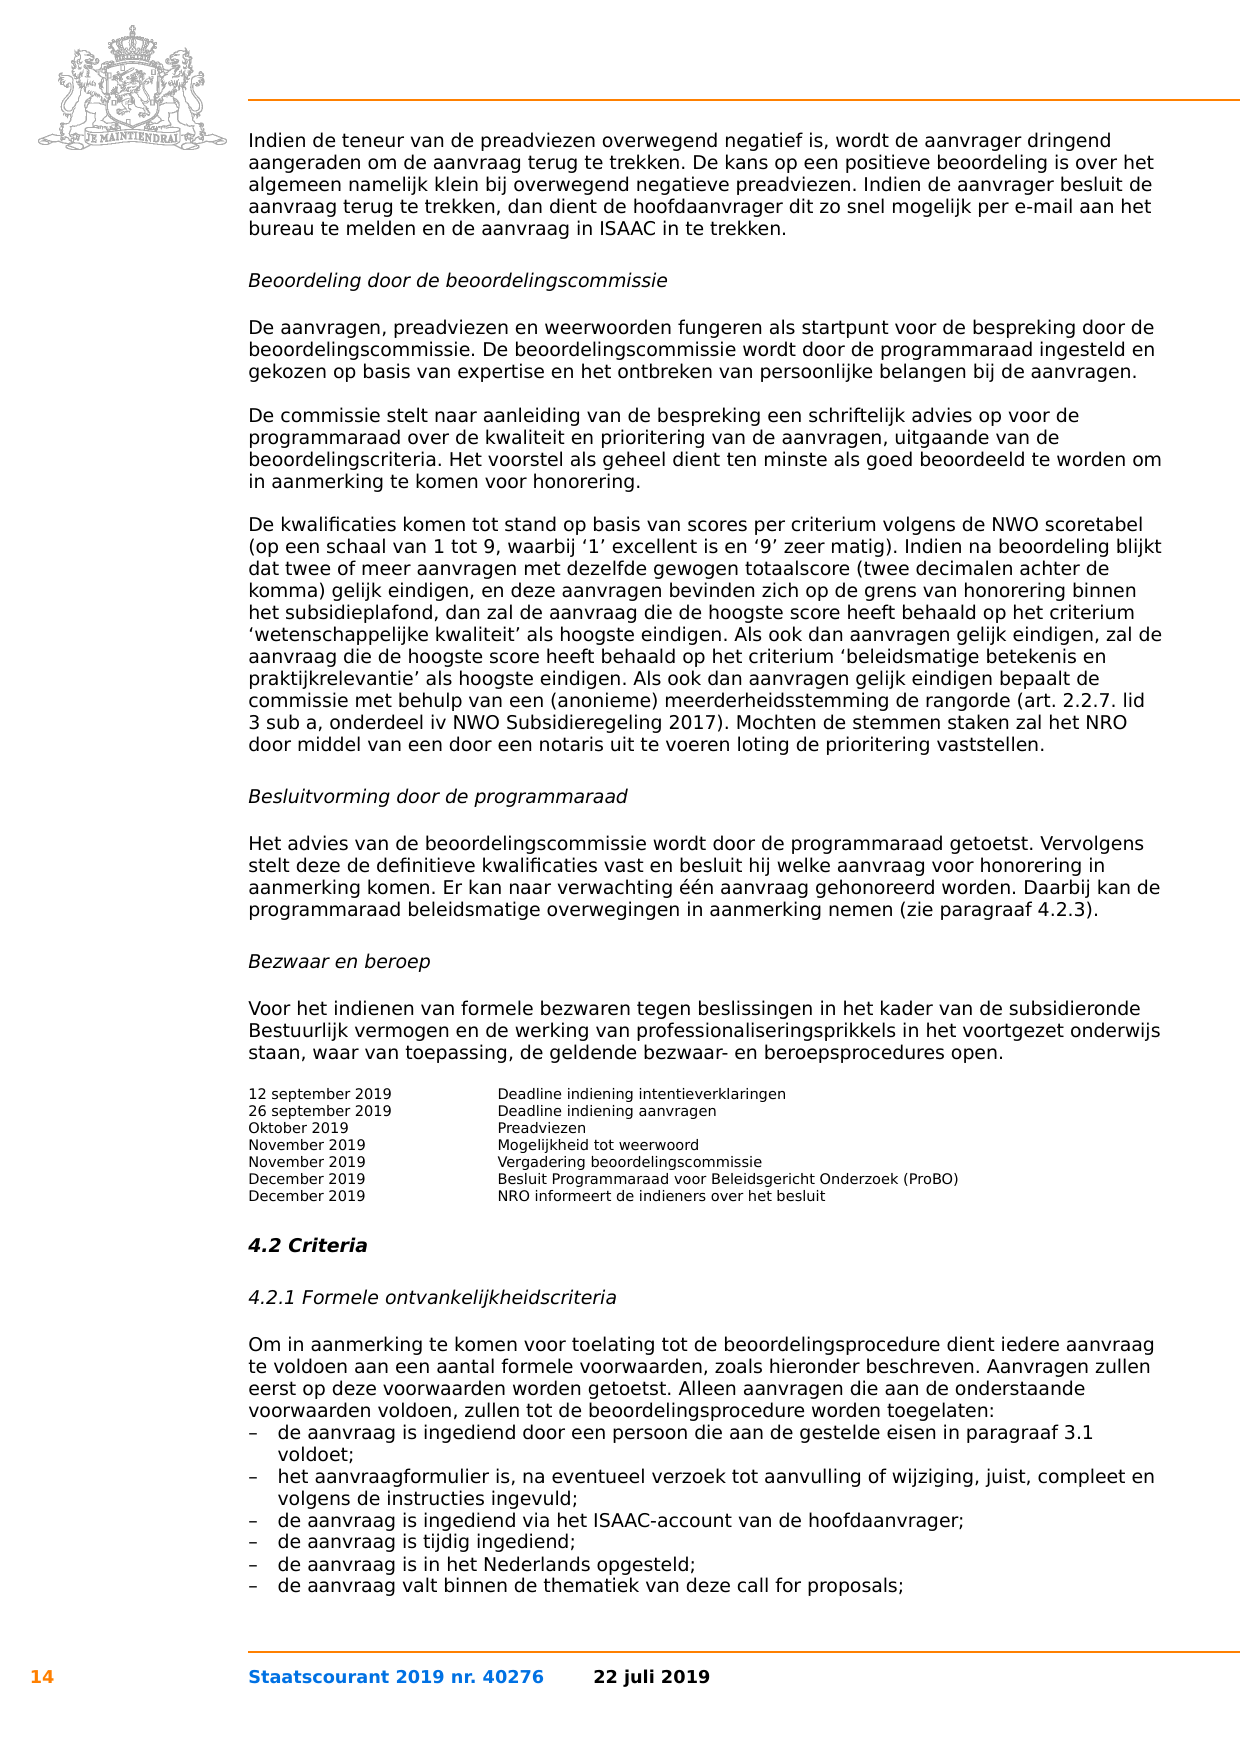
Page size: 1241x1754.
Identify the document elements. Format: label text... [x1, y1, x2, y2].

table_cell Besluit Programmaraad voor Beleidsgericht Onderzoek (ProBO) [491, 1171, 1163, 1188]
table_cell November 2019 [248, 1137, 491, 1154]
text Om in aanmerking te komen voor toelating tot de beoordelingsprocedure dient iedere aanvraag te voldoen aan een aantal formele voorwaarden, zoals hieronder beschreven. Aanvragen zullen eerst op deze voorwaarden worden getoetst. Alleen aanvragen die aan de onderstaande voorwaarden voldoen, zullen tot de beoordelingsprocedure worden toegelaten: [248, 1334, 1163, 1422]
table_header 12 september 2019 [248, 1086, 491, 1103]
subtitle Bezwaar en beroep [248, 951, 1163, 973]
subtitle Beoordeling door de beoordelingscommissie [248, 270, 1163, 292]
table_header Deadline indiening intentieverklaringen [491, 1086, 1163, 1103]
text – de aanvraag valt binnen de thematiek van deze call for proposals; [248, 1575, 1163, 1597]
text – de aanvraag is ingediend via het ISAAC-account van de hoofdaanvrager; [248, 1509, 1163, 1531]
text Indien de teneur van de preadviezen overwegend negatief is, wordt de aanvrager dringend aangeraden om de aanvraag terug te trekken. De kans op een positieve beoordeling is over het algemeen namelijk klein bij overwegend negatieve preadviezen. Indien de aanvrager besluit de aanvraag terug te trekken, dan dient de hoofdaanvrager dit zo snel mogelijk per e-mail aan het bureau te melden en de aanvraag in ISAAC in te trekken. [248, 130, 1163, 240]
table_cell December 2019 [248, 1188, 491, 1205]
table_cell 26 september 2019 [248, 1103, 491, 1120]
table_cell December 2019 [248, 1171, 491, 1188]
table_cell Deadline indiening aanvragen [491, 1103, 1163, 1120]
text – het aanvraagformulier is, na eventueel verzoek tot aanvulling of wijziging, juist, compleet en volgens de instructies ingevuld; [248, 1466, 1163, 1509]
text De aanvragen, preadviezen en weerwoorden fungeren als startpunt voor de bespreking door de beoordelingscommissie. De beoordelingscommissie wordt door de programmaraad ingesteld en gekozen op basis van expertise en het ontbreken van persoonlijke belangen bij de aanvragen. [248, 317, 1163, 383]
subtitle 4.2 Criteria [248, 1235, 1163, 1257]
text – de aanvraag is ingediend door een persoon die aan de gestelde eisen in paragraaf 3.1 voldoet; [248, 1422, 1163, 1466]
table_cell Preadviezen [491, 1120, 1163, 1137]
text De commissie stelt naar aanleiding van de bespreking een schriftelijk advies op voor de programmaraad over de kwaliteit en prioritering van de aanvragen, uitgaande van de beoordelingscriteria. Het voorstel als geheel dient ten minste als goed beoordeeld te worden om in aanmerking te komen voor honorering. [248, 404, 1163, 492]
table_cell November 2019 [248, 1154, 491, 1171]
table_cell Vergadering beoordelingscommissie [491, 1154, 1163, 1171]
text – de aanvraag is tijdig ingediend; [248, 1531, 1163, 1553]
table_cell NRO informeert de indieners over het besluit [491, 1188, 1163, 1205]
text – de aanvraag is in het Nederlands opgesteld; [248, 1553, 1163, 1575]
text De kwalificaties komen tot stand op basis van scores per criterium volgens de NWO scoretabel (op een schaal van 1 tot 9, waarbij ‘1’ excellent is en ‘9’ zeer matig). Indien na beoordeling blijkt dat twee of meer aanvragen met dezelfde gewogen totaalscore (twee decimalen achter de komma) gelijk eindigen, en deze aanvragen bevinden zich op de grens van honorering binnen het subsidieplafond, dan zal de aanvraag die de hoogste score heeft behaald op het criterium ‘wetenschappelijke kwaliteit’ als hoogste eindigen. Als ook dan aanvragen gelijk eindigen, zal de aanvraag die de hoogste score heeft behaald op het criterium ‘beleidsmatige betekenis en praktijkrelevantie’ als hoogste eindigen. Als ook dan aanvragen gelijk eindigen bepaalt de commissie met behulp van een (anonieme) meerderheidsstemming de rangorde (art. 2.2.7. lid 3 sub a, onderdeel iv NWO Subsidieregeling 2017). Mochten de stemmen staken zal het NRO door middel van een door een notaris uit te voeren loting de prioritering vaststellen. [248, 514, 1163, 756]
picture [38, 25, 227, 150]
text Het advies van de beoordelingscommissie wordt door de programmaraad getoetst. Vervolgens stelt deze de definitieve kwalificaties vast en besluit hij welke aanvraag voor honorering in aanmerking komen. Er kan naar verwachting één aanvraag gehonoreerd worden. Daarbij kan de programmaraad beleidsmatige overwegingen in aanmerking nemen (zie paragraaf 4.2.3). [248, 833, 1163, 921]
subtitle 4.2.1 Formele ontvankelijkheidscriteria [248, 1287, 1163, 1309]
text Voor het indienen van formele bezwaren tegen beslissingen in het kader van de subsidieronde Bestuurlijk vermogen en de werking van professionaliseringsprikkels in het voortgezet onderwijs staan, waar van toepassing, de geldende bezwaar- en beroepsprocedures open. [248, 998, 1163, 1064]
subtitle Besluitvorming door de programmaraad [248, 786, 1163, 808]
table_cell Oktober 2019 [248, 1120, 491, 1137]
table_cell Mogelijkheid tot weerwoord [491, 1137, 1163, 1154]
